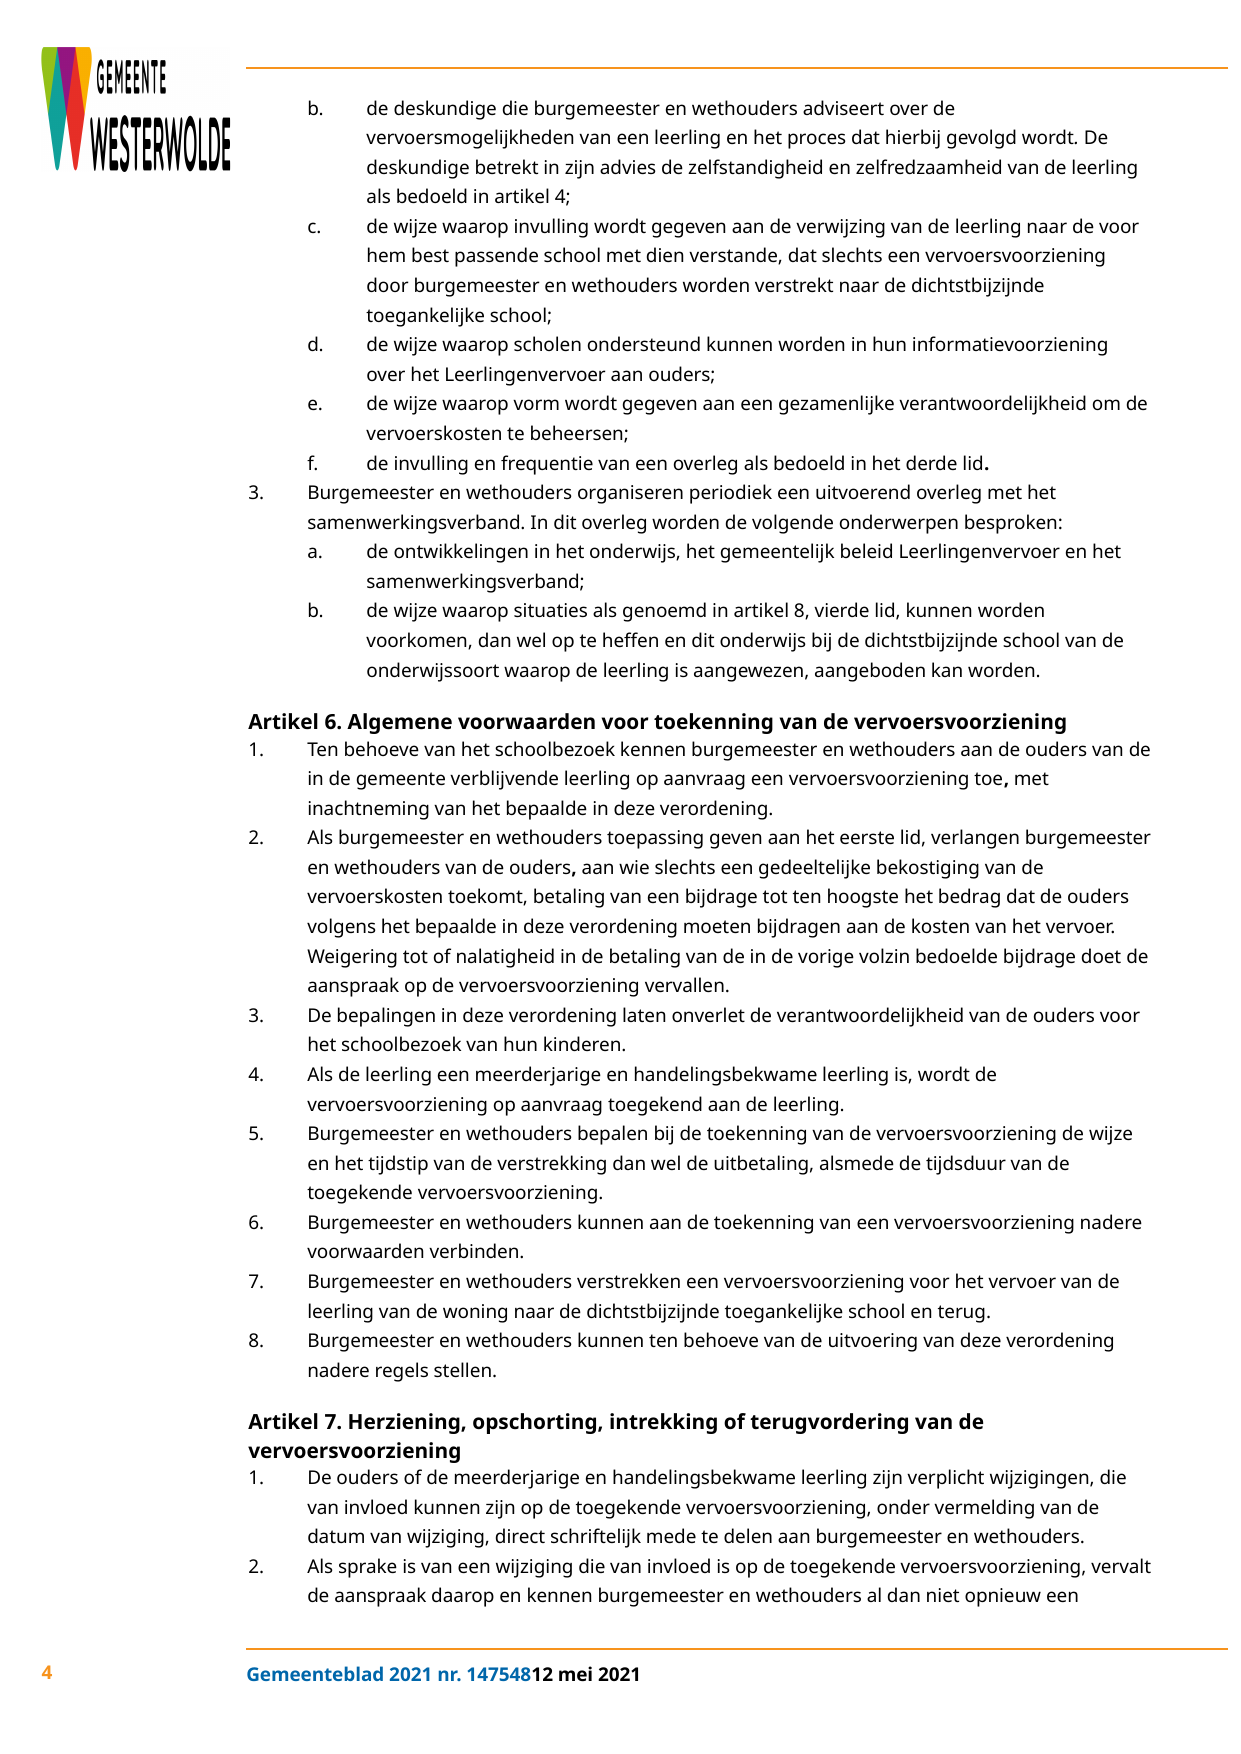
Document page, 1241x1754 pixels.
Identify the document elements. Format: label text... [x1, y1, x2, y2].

list De bepalingen in deze verordening laten onverlet de verantwoordelijkheid van de ouders voor het schoolbezoek van hun kinderen. [248, 1002, 1152, 1057]
list de wijze waarop vorm wordt gegeven aan een gezamenlijke verantwoordelijkheid om de vervoerskosten te beheersen; [307, 391, 1152, 446]
list Burgemeester en wethouders bepalen bij de toekenning van de vervoersvoorziening de wijze en het tijdstip van de verstrekking dan wel de uitbetaling, alsmede de tijdsduur van de toegekende vervoersvoorziening. [248, 1120, 1152, 1205]
list Burgemeester en wethouders kunnen aan de toekenning van een vervoersvoorziening nadere voorwaarden verbinden. [248, 1209, 1152, 1264]
list de wijze waarop situaties als genoemd in artikel 8, vierde lid, kunnen worden voorkomen, dan wel op te heffen en dit onderwijs bij de dichtstbijzijnde school van de onderwijssoort waarop de leerling is aangewezen, aangeboden kan worden. [307, 598, 1152, 683]
list de invulling en frequentie van een overleg als bedoeld in het derde lid. [307, 450, 1152, 476]
list Als sprake is van een wijziging die van invloed is op de toegekende vervoersvoorziening, vervalt de aanspraak daarop en kennen burgemeester en wethouders al dan niet opnieuw een [248, 1553, 1152, 1608]
list Als de leerling een meerderjarige en handelingsbekwame leerling is, wordt de vervoersvoorziening op aanvraag toegekend aan de leerling. [248, 1061, 1152, 1116]
list de ontwikkelingen in het onderwijs, het gemeentelijk beleid Leerlingenvervoer en het samenwerkingsverband; [307, 538, 1152, 594]
list De ouders of de meerderjarige en handelingsbekwame leerling zijn verplicht wijzigingen, die van invloed kunnen zijn op de toegekende vervoersvoorziening, onder vermelding van de datum van wijziging, direct schriftelijk mede te delen aan burgemeester en wethouders. [248, 1464, 1152, 1549]
text Artikel 6. Algemene voorwaarden voor toekenning van de vervoersvoorziening [248, 707, 1152, 736]
list de wijze waarop invulling wordt gegeven aan de verwijzing van de leerling naar de voor hem best passende school met dien verstande, dat slechts een vervoersvoorziening door burgemeester en wethouders worden verstrekt naar de dichtstbijzijnde toegankelijke school; [307, 213, 1152, 328]
list Als burgemeester en wethouders toepassing geven aan het eerste lid, verlangen burgemeester en wethouders van de ouders, aan wie slechts een gedeeltelijke bekostiging van de vervoerskosten toekomt, betaling van een bijdrage tot ten hoogste het bedrag dat de ouders volgens het bepaalde in deze verordening moeten bijdragen aan de kosten van het vervoer. Weigering tot of nalatigheid in de betaling van de in de vorige volzin bedoelde bijdrage doet de aanspraak op de vervoersvoorziening vervallen. [248, 824, 1152, 998]
list Burgemeester en wethouders kunnen ten behoeve van de uitvoering van deze verordening nadere regels stellen. [248, 1327, 1152, 1383]
list Burgemeester en wethouders verstrekken een vervoersvoorziening voor het vervoer van de leerling van de woning naar de dichtstbijzijnde toegankelijke school en terug. [248, 1268, 1152, 1323]
list Burgemeester en wethouders organiseren periodiek een uitvoerend overleg met het samenwerkingsverband. In dit overleg worden de volgende onderwerpen besproken: [248, 479, 1152, 535]
list de deskundige die burgemeester en wethouders adviseert over de vervoersmogelijkheden van een leerling en het proces dat hierbij gevolgd wordt. De deskundige betrekt in zijn advies de zelfstandigheid en zelfredzaamheid van de leerling als bedoeld in artikel 4; [307, 95, 1152, 209]
text Artikel 7. Herziening, opschorting, intrekking of terugvordering van de vervoersvoorziening [248, 1407, 1152, 1464]
list de wijze waarop scholen ondersteund kunnen worden in hun informatievoorziening over het Leerlingenvervoer aan ouders; [307, 331, 1152, 387]
list Ten behoeve van het schoolbezoek kennen burgemeester en wethouders aan de ouders van de in de gemeente verblijvende leerling op aanvraag een vervoersvoorziening toe, met inachtneming van het bepaalde in deze verordening. [248, 736, 1152, 821]
picture [41, 47, 231, 172]
